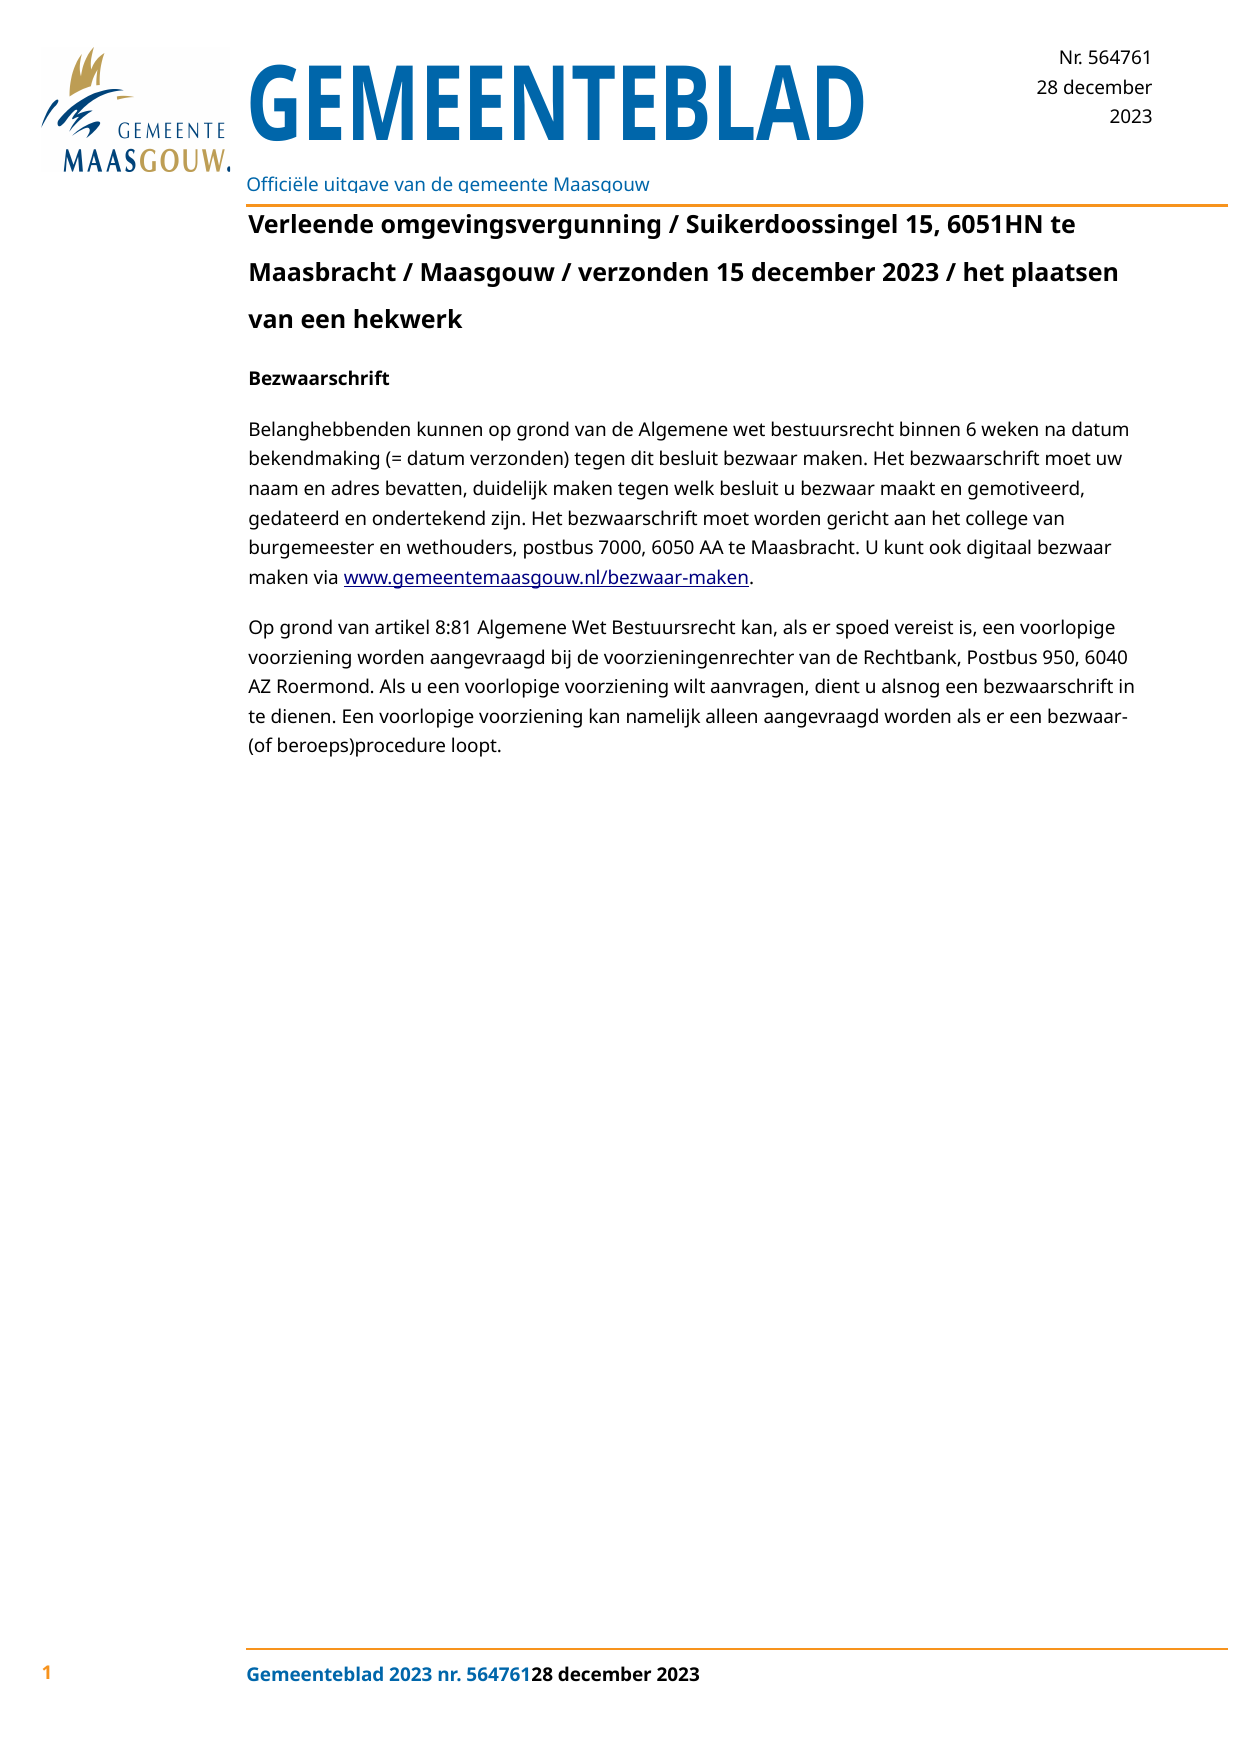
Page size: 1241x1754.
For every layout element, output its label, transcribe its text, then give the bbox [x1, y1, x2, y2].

text Verleende omgevingsvergunning / Suikerdoossingel 15, 6051HN te Maasbracht / Maasgouw / verzonden 15 december 2023 / het plaatsen van een hekwerk [248, 207, 1152, 336]
text Bezwaarschrift [248, 366, 1152, 391]
text Belanghebbenden kunnen op grond van de Algemene wet bestuursrecht binnen 6 weken na datum bekendmaking (= datum verzonden) tegen dit besluit bezwaar maken. Het bezwaarschrift moet uw naam en adres bevatten, duidelijk maken tegen welk besluit u bezwaar maakt en gemotiveerd, gedateerd en ondertekend zijn. Het bezwaarschrift moet worden gericht aan het college van burgemeester en wethouders, postbus 7000, 6050 AA te Maasbracht. U kunt ook digitaal bezwaar maken via www.gemeentemaasgouw.nl/bezwaar-maken. [248, 416, 1152, 589]
picture [41, 47, 231, 172]
text Op grond van artikel 8:81 Algemene Wet Bestuursrecht kan, als er spoed vereist is, een voorlopige voorziening worden aangevraagd bij de voorzieningenrechter van de Rechtbank, Postbus 950, 6040 AZ Roermond. Als u een voorlopige voorziening wilt aanvragen, dient u alsnog een bezwaarschrift in te dienen. Een voorlopige voorziening kan namelijk alleen aangevraagd worden als er een bezwaar- (of beroeps)procedure loopt. [248, 614, 1152, 758]
